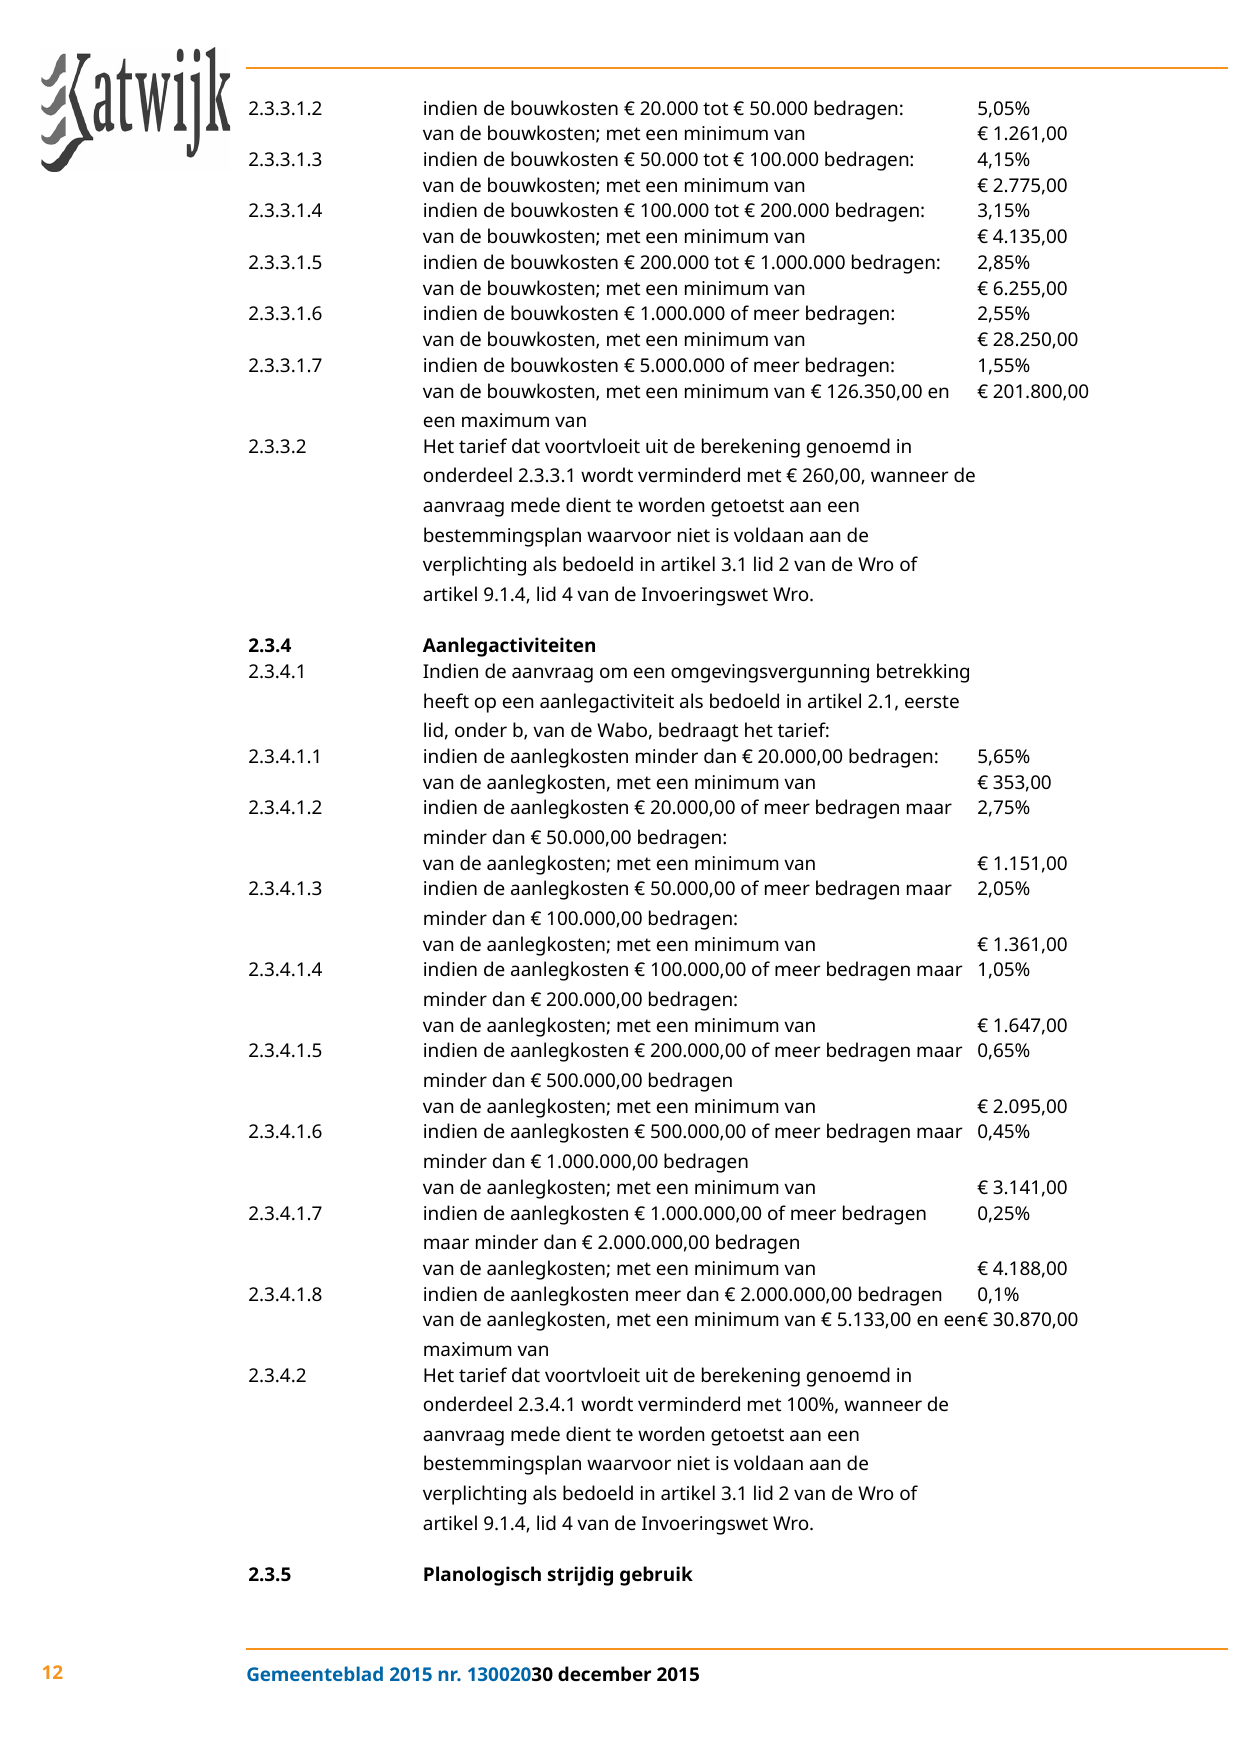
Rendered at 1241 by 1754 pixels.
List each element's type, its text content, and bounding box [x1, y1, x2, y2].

table_cell € 2.095,00 [977, 1093, 1152, 1119]
picture [41, 47, 231, 172]
table_cell 2,05% [977, 876, 1152, 931]
table_cell 2.3.3.1.7 [248, 352, 423, 378]
table_cell [248, 1536, 423, 1561]
table_cell van de aanlegkosten; met een minimum van [423, 931, 977, 957]
table_cell indien de bouwkosten € 100.000 tot € 200.000 bedragen: [423, 198, 977, 223]
table_cell [248, 850, 423, 876]
table_cell 2.3.4.1.7 [248, 1200, 423, 1255]
table_cell indien de aanlegkosten € 100.000,00 of meer bedragen maar minder dan € 200.000,00 bedragen: [423, 957, 977, 1012]
table_cell € 2.775,00 [977, 172, 1152, 198]
table_cell indien de bouwkosten € 50.000 tot € 100.000 bedragen: [423, 146, 977, 172]
table_cell [977, 1536, 1152, 1561]
table_cell 2.3.4.2 [248, 1362, 423, 1536]
table_cell 4,15% [977, 146, 1152, 172]
table_cell 0,1% [977, 1281, 1152, 1307]
table_cell van de aanlegkosten; met een minimum van [423, 1093, 977, 1119]
table_cell indien de aanlegkosten € 200.000,00 of meer bedragen maar minder dan € 500.000,00 bedragen [423, 1038, 977, 1093]
table_cell 2.3.5 [248, 1561, 423, 1587]
table_cell € 1.647,00 [977, 1012, 1152, 1038]
table_cell 1,05% [977, 957, 1152, 1012]
table_cell € 353,00 [977, 769, 1152, 794]
table_cell 2.3.4.1.3 [248, 876, 423, 931]
table_cell 2,85% [977, 249, 1152, 275]
table_cell 3,15% [977, 198, 1152, 223]
table_cell indien de aanlegkosten € 500.000,00 of meer bedragen maar minder dan € 1.000.000,00 bedragen [423, 1119, 977, 1174]
table_cell € 201.800,00 [977, 378, 1152, 433]
table_cell 2.3.3.1.6 [248, 301, 423, 326]
table_cell [977, 633, 1152, 658]
table_cell 5,65% [977, 743, 1152, 769]
table_cell Het tarief dat voortvloeit uit de berekening genoemd in onderdeel 2.3.3.1 wordt verminderd met € 260,00, wanneer de aanvraag mede dient te worden getoetst aan een bestemmingsplan waarvoor niet is voldaan aan de verplichting als bedoeld in artikel 3.1 lid 2 van de Wro of artikel 9.1.4, lid 4 van de Invoeringswet Wro. [423, 433, 977, 607]
table_cell [248, 275, 423, 301]
table_cell van de bouwkosten, met een minimum van € 126.350,00 en een maximum van [423, 378, 977, 433]
table_cell [977, 1362, 1152, 1536]
table_cell van de bouwkosten; met een minimum van [423, 121, 977, 146]
table_cell van de aanlegkosten, met een minimum van [423, 769, 977, 794]
table_cell 2.3.3.1.4 [248, 198, 423, 223]
table_cell [977, 433, 1152, 607]
table_cell 2.3.4 [248, 633, 423, 658]
table_cell Aanlegactiviteiten [423, 633, 977, 658]
table_cell € 6.255,00 [977, 275, 1152, 301]
table_cell van de bouwkosten; met een minimum van [423, 224, 977, 249]
table_cell indien de bouwkosten € 1.000.000 of meer bedragen: [423, 301, 977, 326]
table_cell 2.3.3.1.2 [248, 95, 423, 121]
table_cell 0,45% [977, 1119, 1152, 1174]
table_cell 2.3.4.1.4 [248, 957, 423, 1012]
table_cell 1,55% [977, 352, 1152, 378]
table_cell indien de bouwkosten € 20.000 tot € 50.000 bedragen: [423, 95, 977, 121]
table_cell 2.3.4.1.6 [248, 1119, 423, 1174]
table_cell 0,65% [977, 1038, 1152, 1093]
table_cell [423, 607, 977, 632]
table_cell € 1.361,00 [977, 931, 1152, 957]
table_cell [423, 1536, 977, 1561]
table_cell indien de bouwkosten € 200.000 tot € 1.000.000 bedragen: [423, 249, 977, 275]
table_cell 2.3.3.1.3 [248, 146, 423, 172]
table_cell € 1.151,00 [977, 850, 1152, 876]
table_cell [248, 607, 423, 632]
table_cell 2.3.3.2 [248, 433, 423, 607]
table_cell Indien de aanvraag om een omgevingsvergunning betrekking heeft op een aanlegactiviteit als bedoeld in artikel 2.1, eerste lid, onder b, van de Wabo, bedraagt het tarief: [423, 658, 977, 743]
table_cell Het tarief dat voortvloeit uit de berekening genoemd in onderdeel 2.3.4.1 wordt verminderd met 100%, wanneer de aanvraag mede dient te worden getoetst aan een bestemmingsplan waarvoor niet is voldaan aan de verplichting als bedoeld in artikel 3.1 lid 2 van de Wro of artikel 9.1.4, lid 4 van de Invoeringswet Wro. [423, 1362, 977, 1536]
table_cell [248, 1093, 423, 1119]
table_cell [248, 1012, 423, 1038]
table_cell [248, 326, 423, 352]
table_cell indien de aanlegkosten minder dan € 20.000,00 bedragen: [423, 743, 977, 769]
table_cell 2,55% [977, 301, 1152, 326]
table_cell indien de aanlegkosten meer dan € 2.000.000,00 bedragen [423, 1281, 977, 1307]
table_cell [248, 121, 423, 146]
table_cell van de aanlegkosten; met een minimum van [423, 1012, 977, 1038]
table_cell € 28.250,00 [977, 326, 1152, 352]
table_cell [248, 224, 423, 249]
table_cell van de bouwkosten; met een minimum van [423, 275, 977, 301]
table_cell [248, 1174, 423, 1200]
table_cell 2.3.4.1.2 [248, 795, 423, 850]
table_cell [248, 1255, 423, 1281]
table_cell van de aanlegkosten; met een minimum van [423, 850, 977, 876]
table_cell van de aanlegkosten, met een minimum van € 5.133,00 en een maximum van [423, 1307, 977, 1362]
table_cell Planologisch strijdig gebruik [423, 1561, 977, 1587]
table_cell [248, 1307, 423, 1362]
table_cell 2.3.4.1.1 [248, 743, 423, 769]
table_cell 0,25% [977, 1200, 1152, 1255]
table_cell [248, 378, 423, 433]
table_cell 2.3.3.1.5 [248, 249, 423, 275]
table_cell € 1.261,00 [977, 121, 1152, 146]
table_cell € 4.188,00 [977, 1255, 1152, 1281]
table_cell [248, 931, 423, 957]
table_cell [977, 658, 1152, 743]
table_cell € 3.141,00 [977, 1174, 1152, 1200]
table_cell van de aanlegkosten; met een minimum van [423, 1255, 977, 1281]
table_cell van de bouwkosten; met een minimum van [423, 172, 977, 198]
table_cell [977, 607, 1152, 632]
table_cell € 4.135,00 [977, 224, 1152, 249]
table_cell 2.3.4.1.5 [248, 1038, 423, 1093]
table_cell [977, 1561, 1152, 1587]
table_cell indien de aanlegkosten € 50.000,00 of meer bedragen maar minder dan € 100.000,00 bedragen: [423, 876, 977, 931]
table_cell 2.3.4.1.8 [248, 1281, 423, 1307]
table_cell van de bouwkosten, met een minimum van [423, 326, 977, 352]
table_cell 5,05% [977, 95, 1152, 121]
table_cell indien de aanlegkosten € 1.000.000,00 of meer bedragen maar minder dan € 2.000.000,00 bedragen [423, 1200, 977, 1255]
table_cell van de aanlegkosten; met een minimum van [423, 1174, 977, 1200]
table_cell indien de aanlegkosten € 20.000,00 of meer bedragen maar minder dan € 50.000,00 bedragen: [423, 795, 977, 850]
table_cell 2,75% [977, 795, 1152, 850]
table_cell [248, 172, 423, 198]
table_cell [248, 769, 423, 794]
table_cell 2.3.4.1 [248, 658, 423, 743]
table_cell € 30.870,00 [977, 1307, 1152, 1362]
table_cell indien de bouwkosten € 5.000.000 of meer bedragen: [423, 352, 977, 378]
